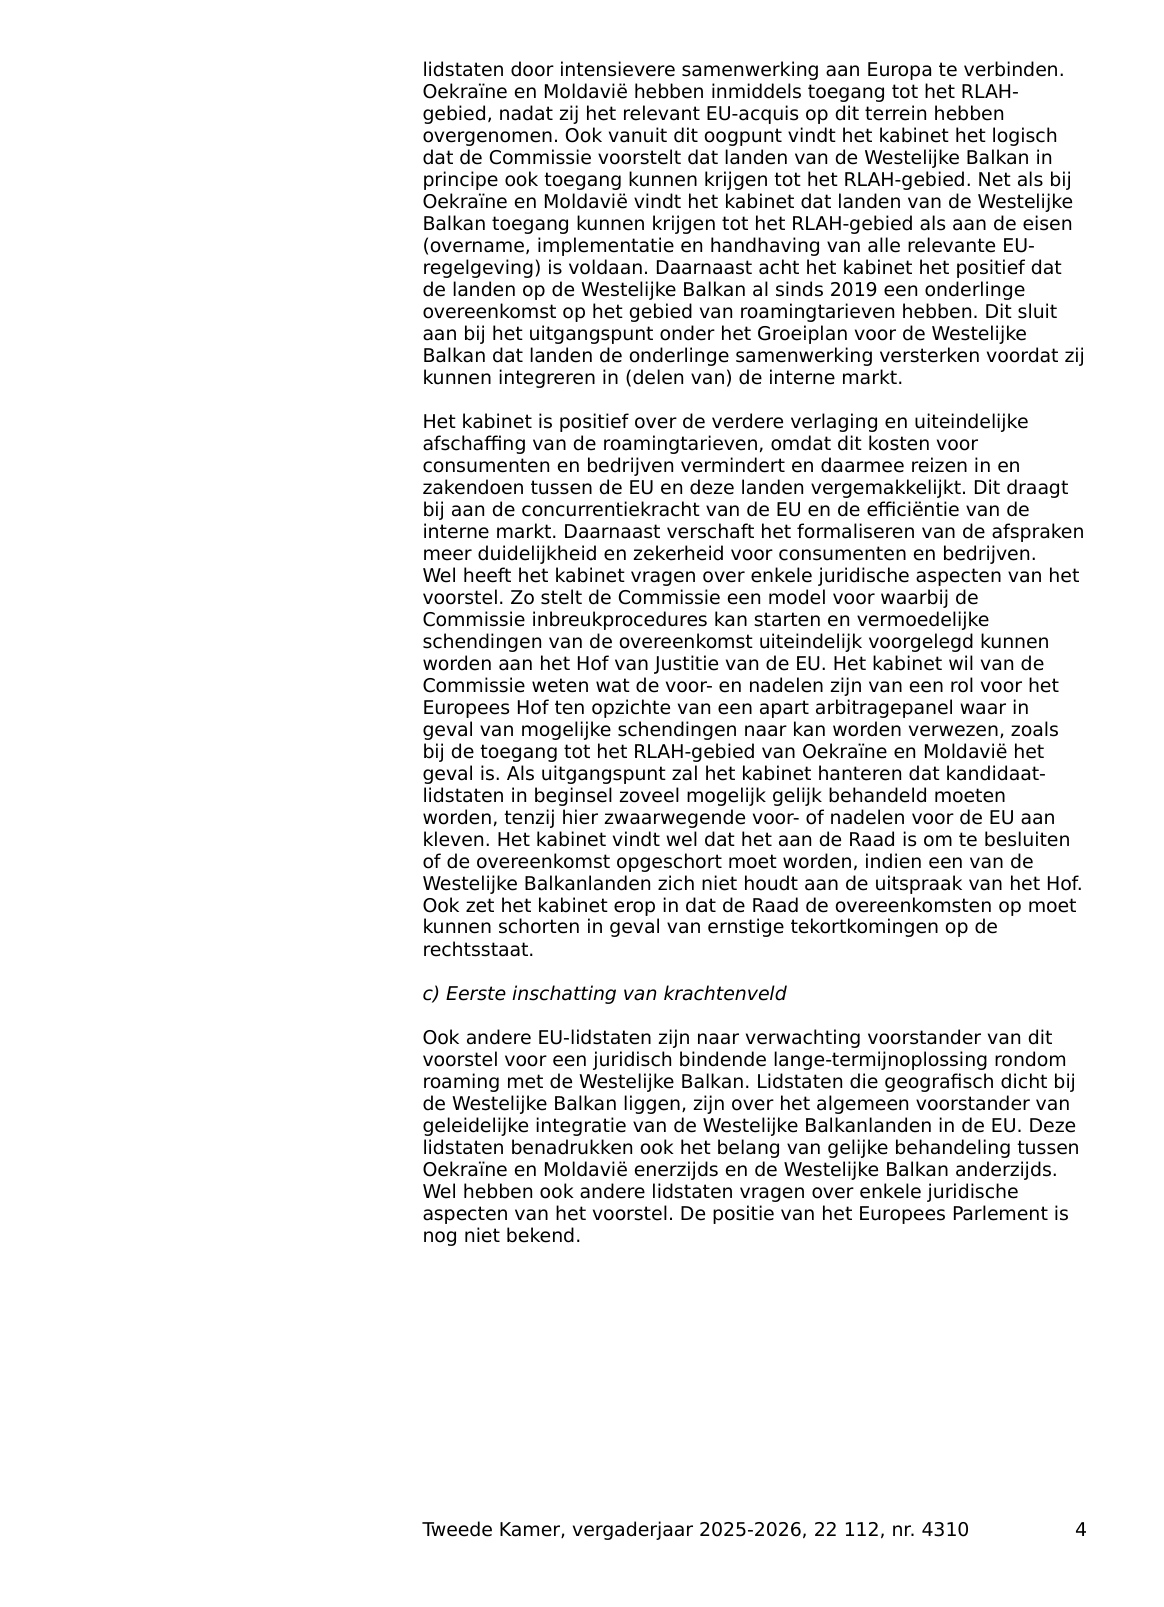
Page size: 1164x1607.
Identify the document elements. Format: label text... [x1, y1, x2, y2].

subtitle c) Eerste inschatting van krachtenveld [422, 983, 1087, 1004]
text Ook andere EU-lidstaten zijn naar verwachting voorstander van dit voorstel voor een juridisch bindende lange-termijnoplossing rondom roaming met de Westelijke Balkan. Lidstaten die geografisch dicht bij de Westelijke Balkan liggen, zijn over het algemeen voorstander van geleidelijke integratie van de Westelijke Balkanlanden in de EU. Deze lidstaten benadrukken ook het belang van gelijke behandeling tussen Oekraïne en Moldavië enerzijds en de Westelijke Balkan anderzijds. Wel hebben ook andere lidstaten vragen over enkele juridische aspecten van het voorstel. De positie van het Europees Parlement is nog niet bekend. [422, 1027, 1087, 1247]
text lidstaten door intensievere samenwerking aan Europa te verbinden. Oekraïne en Moldavië hebben inmiddels toegang tot het RLAH-gebied, nadat zij het relevant EU-acquis op dit terrein hebben overgenomen. Ook vanuit dit oogpunt vindt het kabinet het logisch dat de Commissie voorstelt dat landen van de Westelijke Balkan in principe ook toegang kunnen krijgen tot het RLAH-gebied. Net als bij Oekraïne en Moldavië vindt het kabinet dat landen van de Westelijke Balkan toegang kunnen krijgen tot het RLAH-gebied als aan de eisen (overname, implementatie en handhaving van alle relevante EU-regelgeving) is voldaan. Daarnaast acht het kabinet het positief dat de landen op de Westelijke Balkan al sinds 2019 een onderlinge overeenkomst op het gebied van roamingtarieven hebben. Dit sluit aan bij het uitgangspunt onder het Groeiplan voor de Westelijke Balkan dat landen de onderlinge samenwerking versterken voordat zij kunnen integreren in (delen van) de interne markt. [422, 59, 1087, 389]
text Wel heeft het kabinet vragen over enkele juridische aspecten van het voorstel. Zo stelt de Commissie een model voor waarbij de Commissie inbreukprocedures kan starten en vermoedelijke schendingen van de overeenkomst uiteindelijk voorgelegd kunnen worden aan het Hof van Justitie van de EU. Het kabinet wil van de Commissie weten wat de voor- en nadelen zijn van een rol voor het Europees Hof ten opzichte van een apart arbitragepanel waar in geval van mogelijke schendingen naar kan worden verwezen, zoals bij de toegang tot het RLAH-gebied van Oekraïne en Moldavië het geval is. Als uitgangspunt zal het kabinet hanteren dat kandidaat-lidstaten in beginsel zoveel mogelijk gelijk behandeld moeten worden, tenzij hier zwaarwegende voor- of nadelen voor de EU aan kleven. Het kabinet vindt wel dat het aan de Raad is om te besluiten of de overeenkomst opgeschort moet worden, indien een van de Westelijke Balkanlanden zich niet houdt aan de uitspraak van het Hof. Ook zet het kabinet erop in dat de Raad de overeenkomsten op moet kunnen schorten in geval van ernstige tekortkomingen op de rechtsstaat. [422, 565, 1087, 960]
text Het kabinet is positief over de verdere verlaging en uiteindelijke afschaffing van de roamingtarieven, omdat dit kosten voor consumenten en bedrijven vermindert en daarmee reizen in en zakendoen tussen de EU en deze landen vergemakkelijkt. Dit draagt bij aan de concurrentiekracht van de EU en de efficiëntie van de interne markt. Daarnaast verschaft het formaliseren van de afspraken meer duidelijkheid en zekerheid voor consumenten en bedrijven. [422, 411, 1087, 565]
